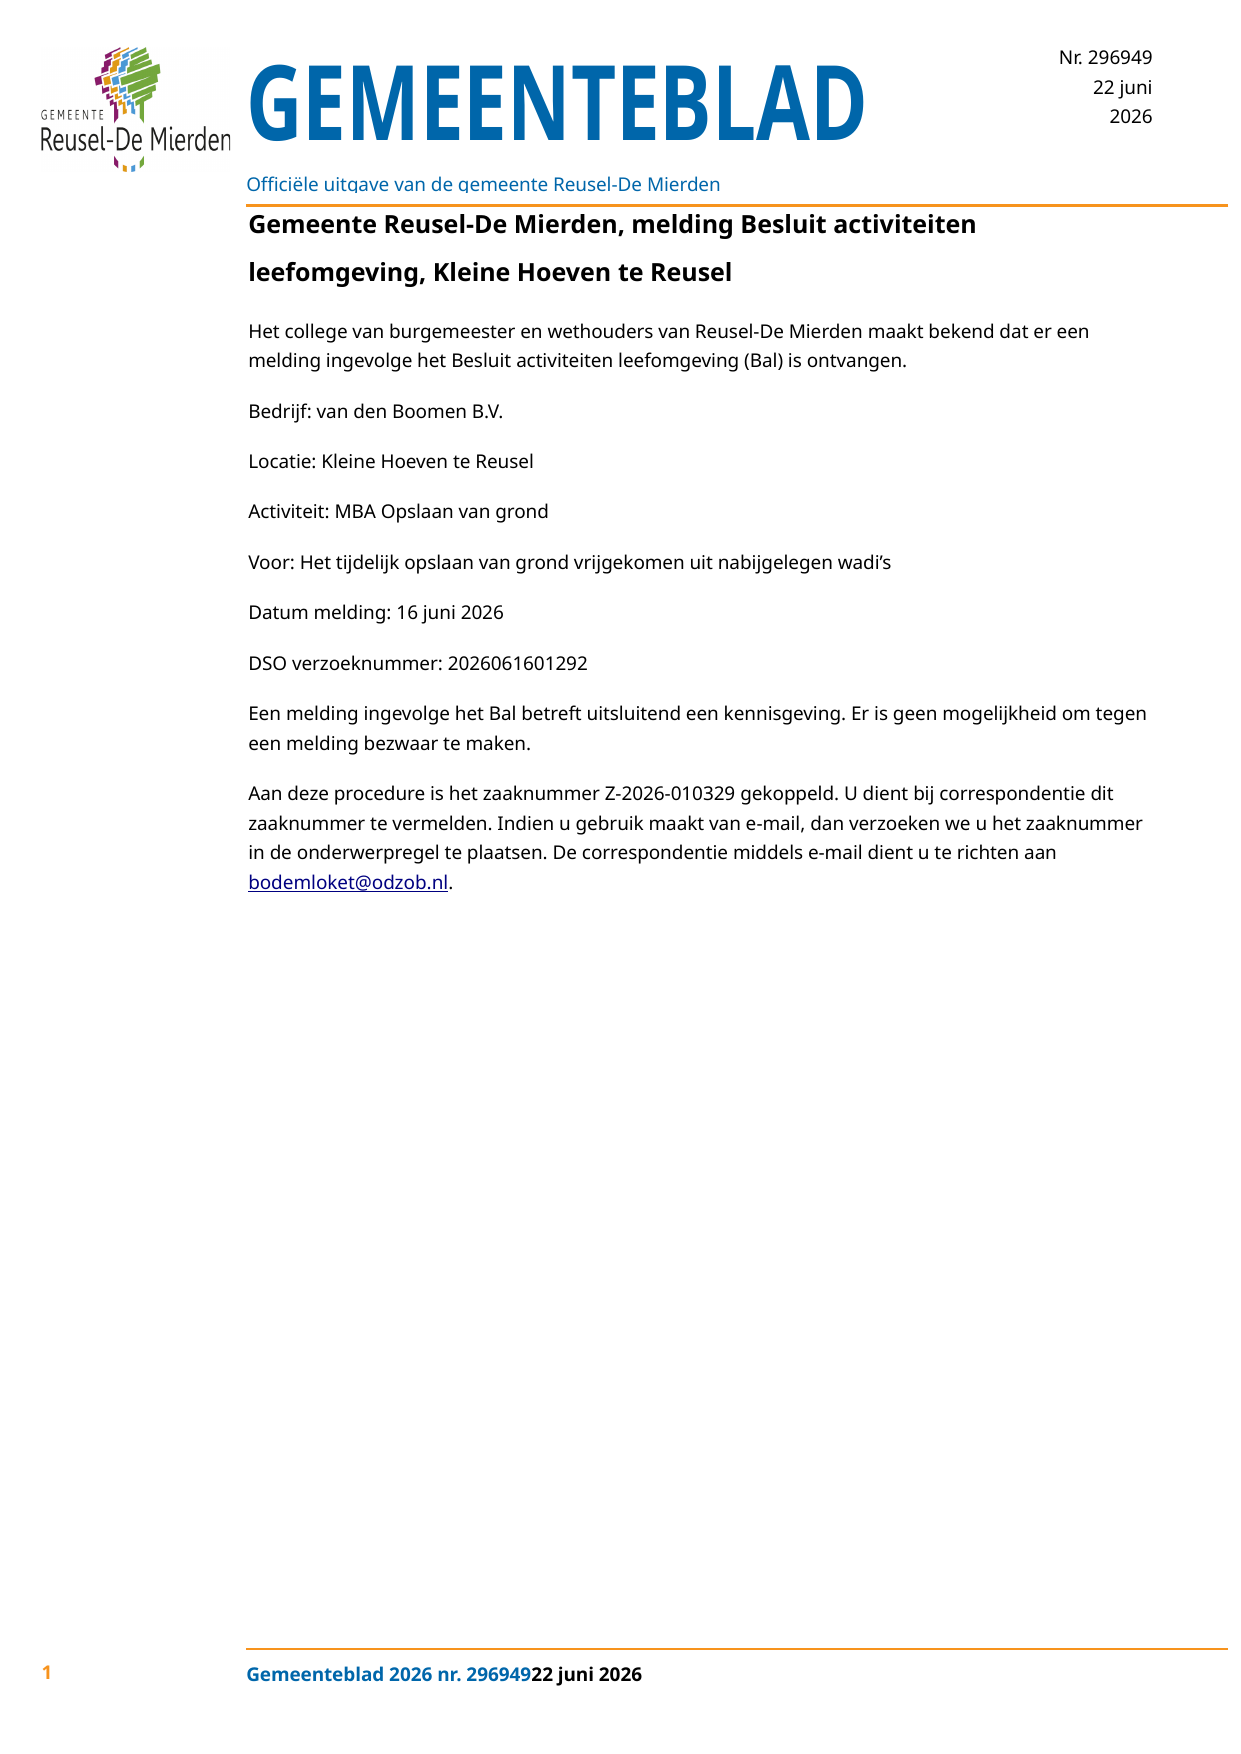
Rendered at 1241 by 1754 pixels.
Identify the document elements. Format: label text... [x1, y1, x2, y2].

text Aan deze procedure is het zaaknummer Z-2026-010329 gekoppeld. U dient bij correspondentie dit zaaknummer te vermelden. Indien u gebruik maakt van e-mail, dan verzoeken we u het zaaknummer in de onderwerpregel te plaatsen. De correspondentie middels e-mail dient u te richten aan bodemloket@odzob.nl. [248, 780, 1152, 895]
picture [41, 47, 231, 172]
text Bedrijf: van den Boomen B.V. [248, 398, 1152, 424]
text DSO verzoeknummer: 2026061601292 [248, 650, 1152, 676]
text Een melding ingevolge het Bal betreft uitsluitend een kennisgeving. Er is geen mogelijkheid om tegen een melding bezwaar te maken. [248, 700, 1152, 756]
text Locatie: Kleine Hoeven​ ​​te Reusel​ [248, 448, 1152, 474]
text Voor: Het tijdelijk opslaan van grond vrijgekomen uit nabijgelegen wadi’s [248, 549, 1152, 575]
text Gemeente Reusel-De Mierden​, melding Besluit activiteiten leefomgeving, ​Kleine Hoeven ​​te ​Reusel [248, 207, 1152, 288]
text Datum melding: 16 juni 2026 [248, 599, 1152, 625]
text Activiteit: MBA Opslaan van grond [248, 499, 1152, 524]
text Het college van burgemeester en wethouders van Reusel-De Mierden​ maakt bekend dat er een melding ingevolge het Besluit activiteiten leefomgeving (Bal) is ontvangen. [248, 318, 1152, 373]
